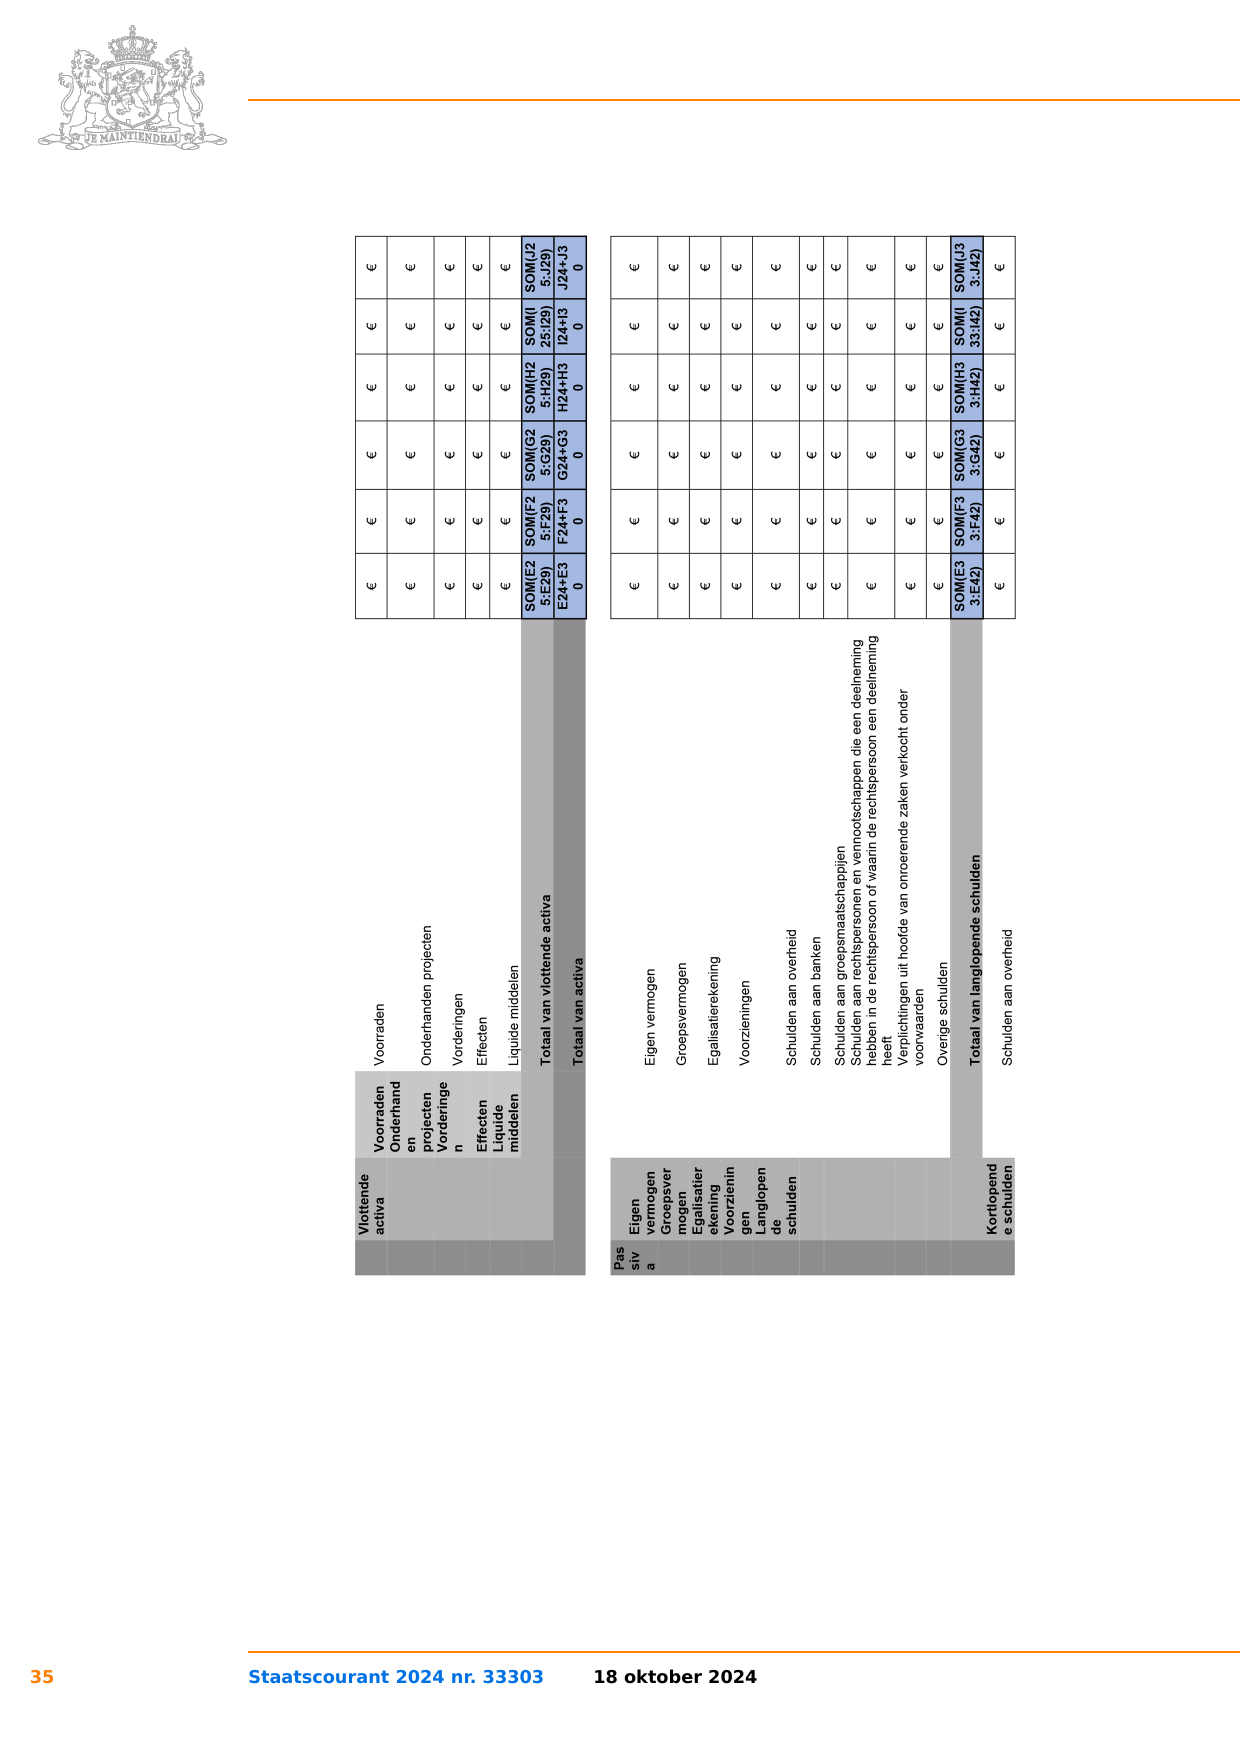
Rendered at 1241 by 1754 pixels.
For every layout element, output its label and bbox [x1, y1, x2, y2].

picture [38, 25, 227, 150]
picture [248, 130, 1134, 1382]
